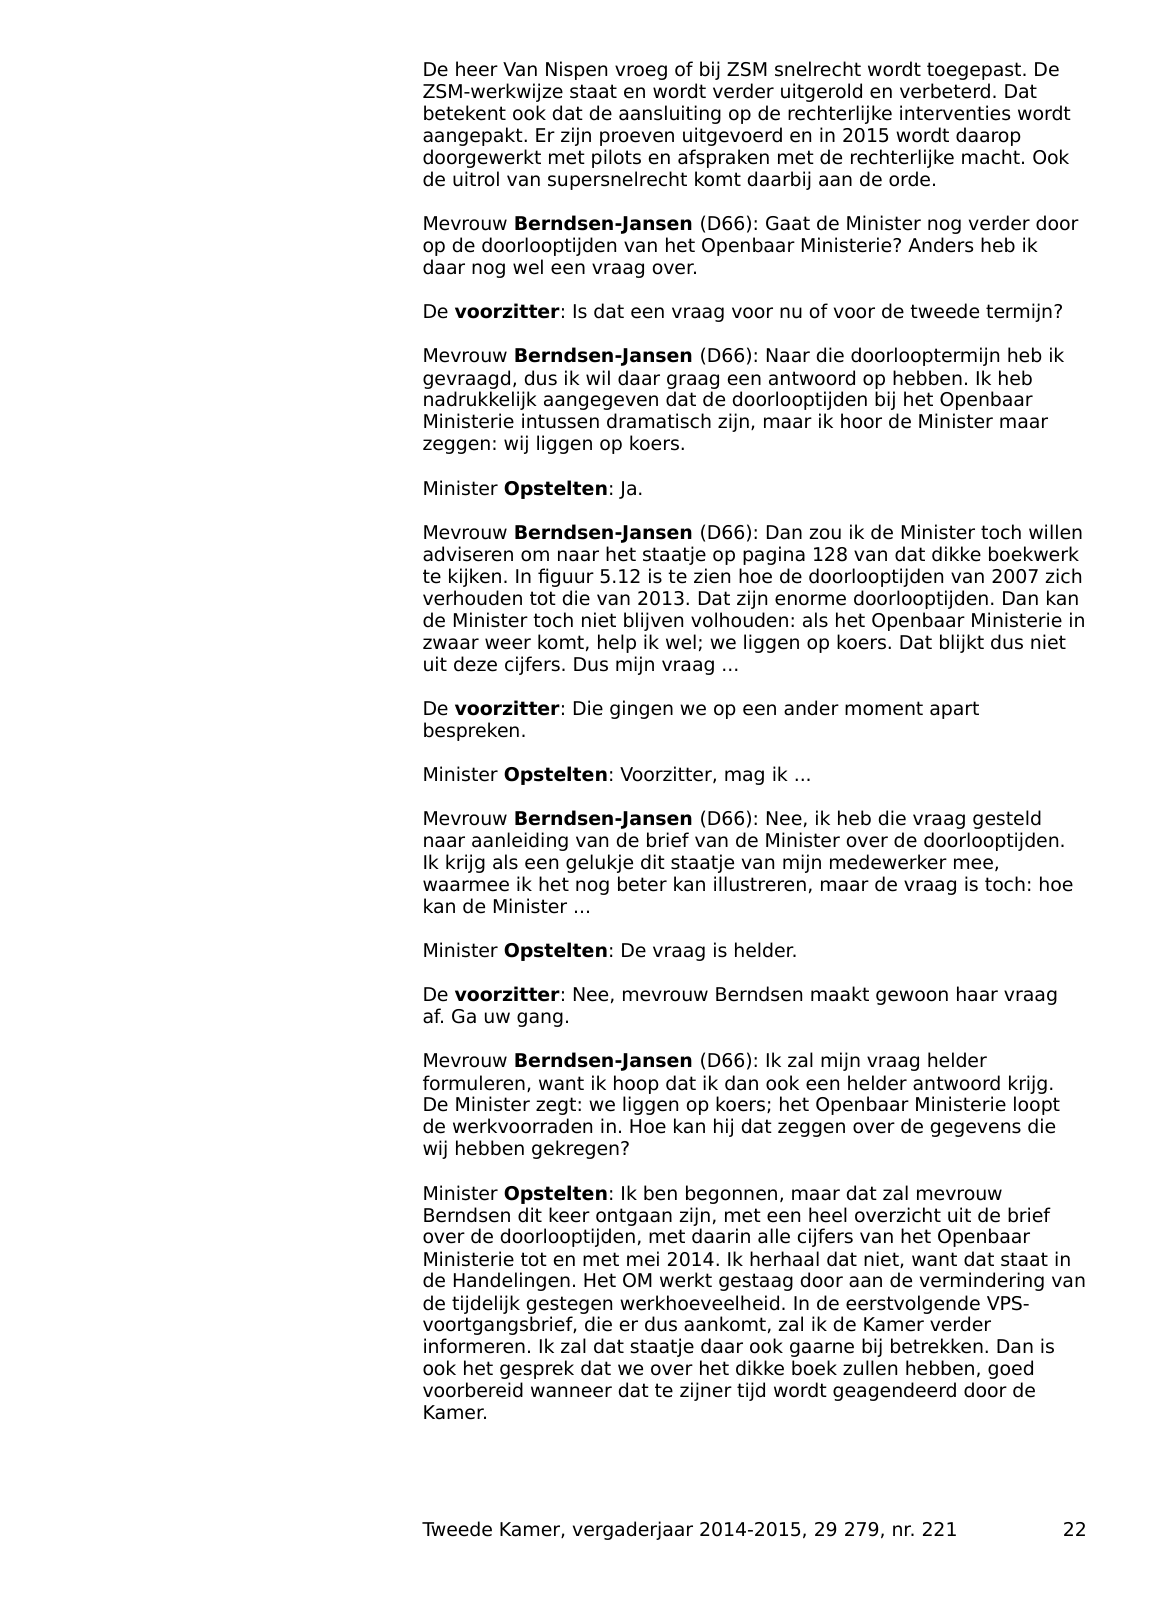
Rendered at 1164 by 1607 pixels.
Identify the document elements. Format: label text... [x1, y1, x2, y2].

text Minister Opstelten: Ik ben begonnen, maar dat zal mevrouw Berndsen dit keer ontgaan zijn, met een heel overzicht uit de brief over de doorlooptijden, met daarin alle cijfers van het Openbaar Ministerie tot en met mei 2014. Ik herhaal dat niet, want dat staat in de Handelingen. Het OM werkt gestaag door aan de vermindering van de tijdelijk gestegen werkhoeveelheid. In de eerstvolgende VPS-voortgangsbrief, die er dus aankomt, zal ik de Kamer verder informeren. Ik zal dat staatje daar ook gaarne bij betrekken. Dan is ook het gesprek dat we over het dikke boek zullen hebben, goed voorbereid wanneer dat te zijner tijd wordt geagendeerd door de Kamer. [422, 1182, 1087, 1424]
text Mevrouw Berndsen-Jansen (D66): Dan zou ik de Minister toch willen adviseren om naar het staatje op pagina 128 van dat dikke boekwerk te kijken. In figuur 5.12 is te zien hoe de doorlooptijden van 2007 zich verhouden tot die van 2013. Dat zijn enorme doorlooptijden. Dan kan de Minister toch niet blijven volhouden: als het Openbaar Ministerie in zwaar weer komt, help ik wel; we liggen op koers. Dat blijkt dus niet uit deze cijfers. Dus mijn vraag ... [422, 522, 1087, 676]
text De voorzitter: Nee, mevrouw Berndsen maakt gewoon haar vraag af. Ga uw gang. [422, 984, 1087, 1028]
text De heer Van Nispen vroeg of bij ZSM snelrecht wordt toegepast. De ZSM-werkwijze staat en wordt verder uitgerold en verbeterd. Dat betekent ook dat de aansluiting op de rechterlijke interventies wordt aangepakt. Er zijn proeven uitgevoerd en in 2015 wordt daarop doorgewerkt met pilots en afspraken met de rechterlijke macht. Ook de uitrol van supersnelrecht komt daarbij aan de orde. [422, 59, 1087, 191]
text Mevrouw Berndsen-Jansen (D66): Gaat de Minister nog verder door op de doorlooptijden van het Openbaar Ministerie? Anders heb ik daar nog wel een vraag over. [422, 213, 1087, 279]
text Minister Opstelten: Ja. [422, 477, 1087, 499]
text Minister Opstelten: Voorzitter, mag ik ... [422, 764, 1087, 786]
text Mevrouw Berndsen-Jansen (D66): Nee, ik heb die vraag gesteld naar aanleiding van de brief van de Minister over de doorlooptijden. Ik krijg als een gelukje dit staatje van mijn medewerker mee, waarmee ik het nog beter kan illustreren, maar de vraag is toch: hoe kan de Minister ... [422, 808, 1087, 918]
text De voorzitter: Is dat een vraag voor nu of voor de tweede termijn? [422, 301, 1087, 323]
text Mevrouw Berndsen-Jansen (D66): Naar die doorlooptermijn heb ik gevraagd, dus ik wil daar graag een antwoord op hebben. Ik heb nadrukkelijk aangegeven dat de doorlooptijden bij het Openbaar Ministerie intussen dramatisch zijn, maar ik hoor de Minister maar zeggen: wij liggen op koers. [422, 345, 1087, 455]
text De voorzitter: Die gingen we op een ander moment apart bespreken. [422, 698, 1087, 742]
text Minister Opstelten: De vraag is helder. [422, 940, 1087, 962]
text Mevrouw Berndsen-Jansen (D66): Ik zal mijn vraag helder formuleren, want ik hoop dat ik dan ook een helder antwoord krijg. De Minister zegt: we liggen op koers; het Openbaar Ministerie loopt de werkvoorraden in. Hoe kan hij dat zeggen over de gegevens die wij hebben gekregen? [422, 1050, 1087, 1160]
